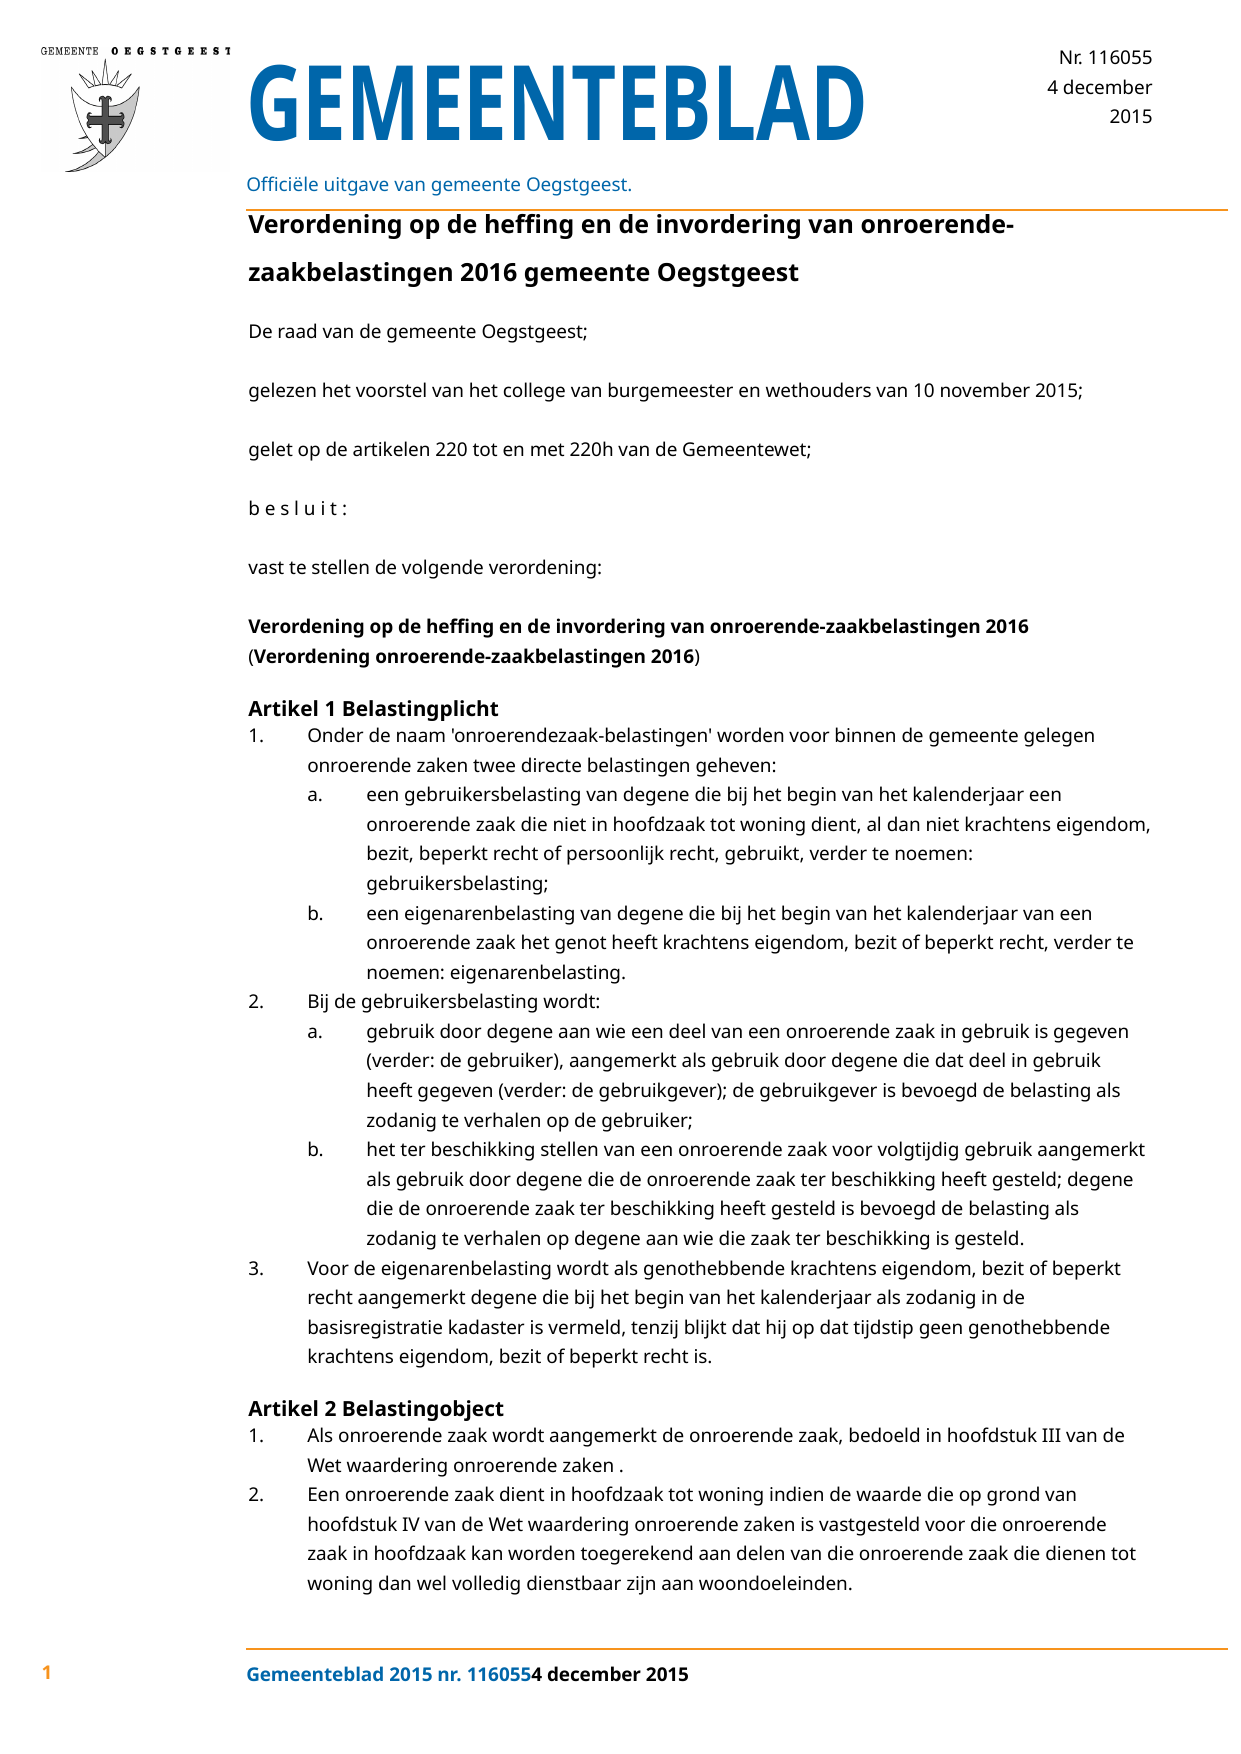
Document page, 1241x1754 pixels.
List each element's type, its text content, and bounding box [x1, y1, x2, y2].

text b e s l u i t : [248, 495, 1152, 521]
text gelet op de artikelen 220 tot en met 220h van de Gemeentewet; [248, 436, 1152, 462]
list een gebruikersbelasting van degene die bij het begin van het kalenderjaar een onroerende zaak die niet in hoofdzaak tot woning dient, al dan niet krachtens eigendom, bezit, beperkt recht of persoonlijk recht, gebruikt, verder te noemen: gebruikersbelasting; [307, 781, 1152, 896]
text De raad van de gemeente Oegstgeest; [248, 318, 1152, 344]
text Verordening op de heffing en de invordering van onroerende-zaakbelastingen 2016 gemeente Oegstgeest [248, 211, 1152, 288]
picture [41, 47, 231, 172]
list Onder de naam 'onroerendezaak-belastingen' worden voor binnen de gemeente gelegen onroerende zaken twee directe belastingen geheven: [248, 722, 1152, 777]
list Een onroerende zaak dient in hoofdzaak tot woning indien de waarde die op grond van hoofdstuk IV van de Wet waardering onroerende zaken is vastgesteld voor die onroerende zaak in hoofdzaak kan worden toegerekend aan delen van die onroerende zaak die dienen tot woning dan wel volledig dienstbaar zijn aan woondoeleinden. [248, 1481, 1152, 1596]
text (Verordening onroerende-zaakbelastingen 2016) [248, 643, 1152, 669]
list het ter beschikking stellen van een onroerende zaak voor volgtijdig gebruik aangemerkt als gebruik door degene die de onroerende zaak ter beschikking heeft gesteld; degene die de onroerende zaak ter beschikking heeft gesteld is bevoegd de belasting als zodanig te verhalen op degene aan wie die zaak ter beschikking is gesteld. [307, 1136, 1152, 1251]
text Artikel 1 Belastingplicht [248, 694, 1152, 722]
text gelezen het voorstel van het college van burgemeester en wethouders van 10 november 2015; [248, 377, 1152, 403]
text Verordening op de heffing en de invordering van onroerende-zaakbelastingen 2016 [248, 614, 1152, 639]
list Voor de eigenarenbelasting wordt als genothebbende krachtens eigendom, bezit of beperkt recht aangemerkt degene die bij het begin van het kalenderjaar als zodanig in de basisregistratie kadaster is vermeld, tenzij blijkt dat hij op dat tijdstip geen genothebbende krachtens eigendom, bezit of beperkt recht is. [248, 1255, 1152, 1369]
list een eigenarenbelasting van degene die bij het begin van het kalenderjaar van een onroerende zaak het genot heeft krachtens eigendom, bezit of beperkt recht, verder te noemen: eigenarenbelasting. [307, 900, 1152, 984]
list gebruik door degene aan wie een deel van een onroerende zaak in gebruik is gegeven (verder: de gebruiker), aangemerkt als gebruik door degene die dat deel in gebruik heeft gegeven (verder: de gebruikgever); de gebruikgever is bevoegd de belasting als zodanig te verhalen op de gebruiker; [307, 1018, 1152, 1132]
text vast te stellen de volgende verordening: [248, 554, 1152, 580]
list Als onroerende zaak wordt aangemerkt de onroerende zaak, bedoeld in hoofdstuk III van de Wet waardering onroerende zaken . [248, 1422, 1152, 1478]
text Artikel 2 Belastingobject [248, 1394, 1152, 1422]
list Bij de gebruikersbelasting wordt: [248, 988, 1152, 1014]
